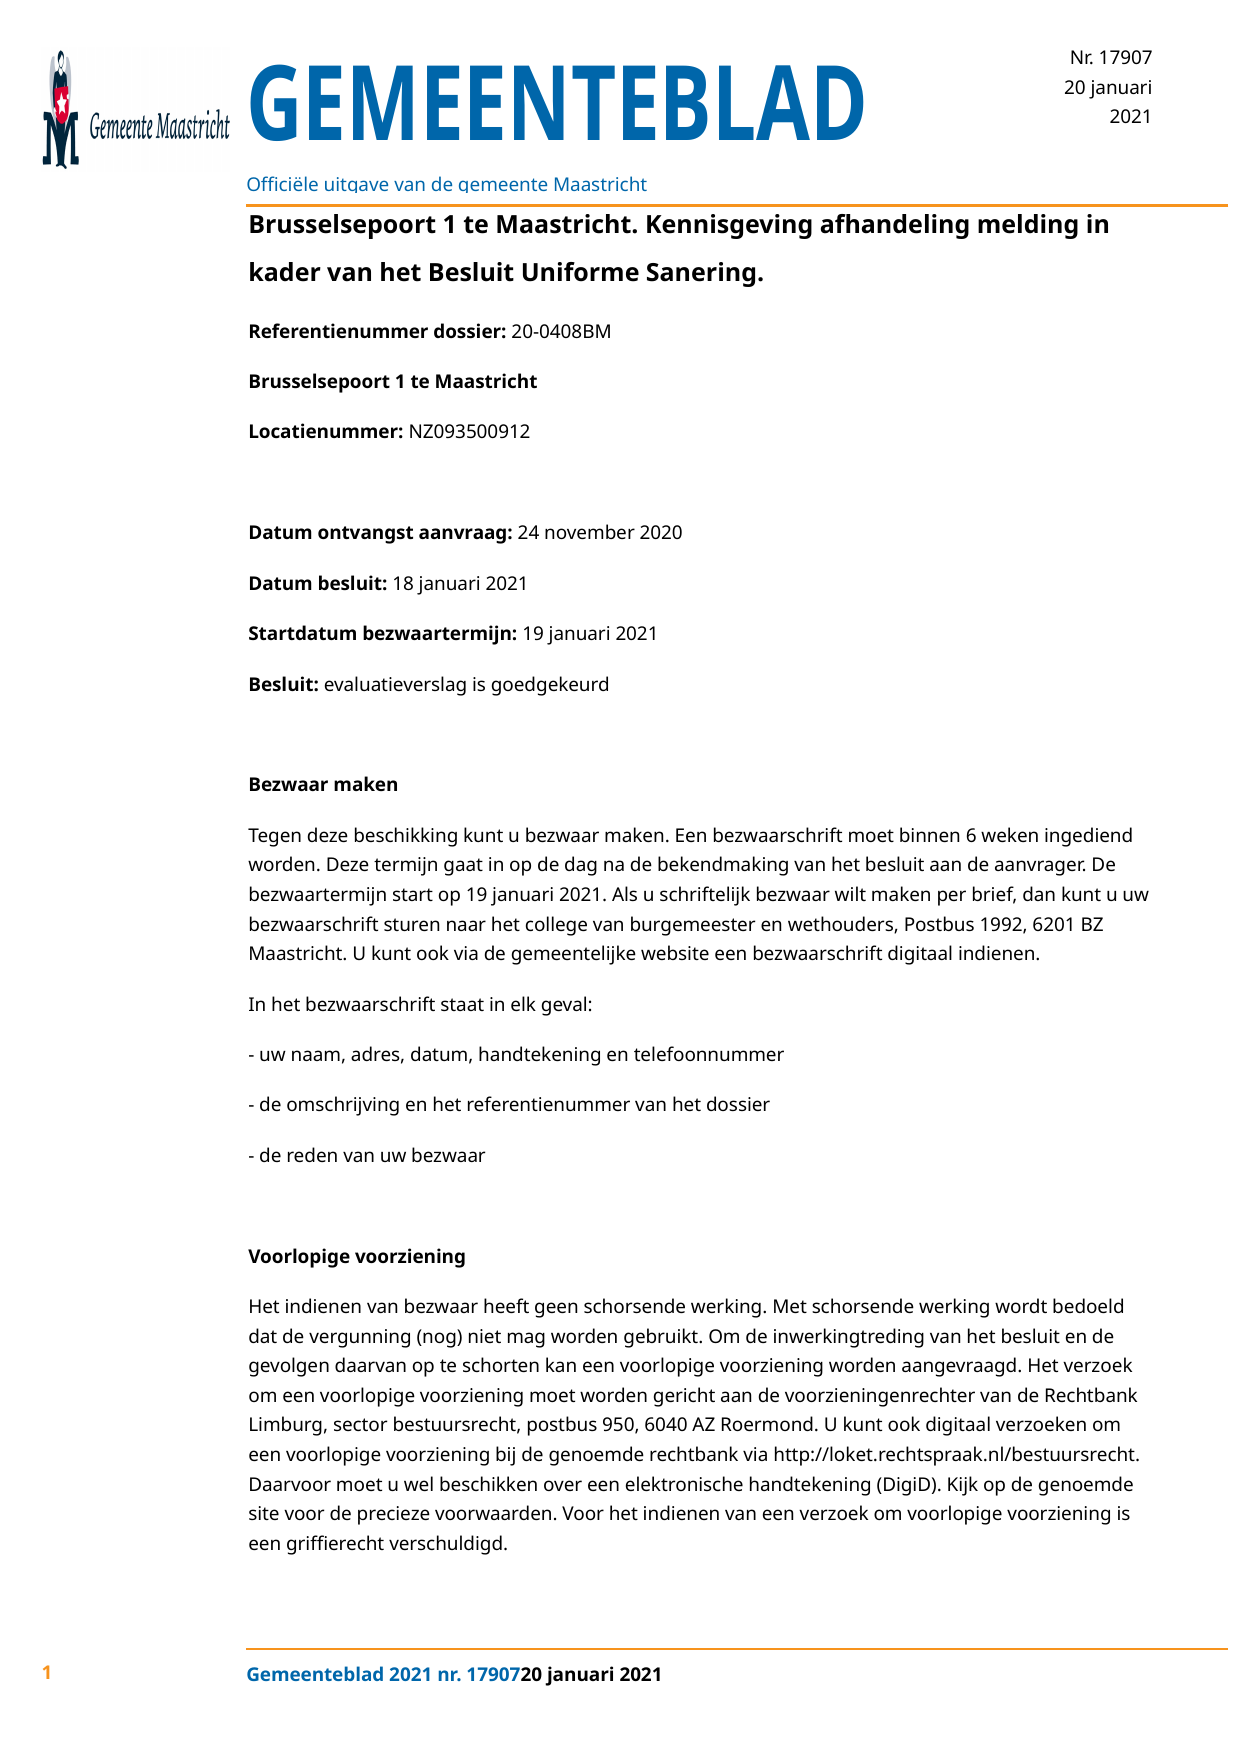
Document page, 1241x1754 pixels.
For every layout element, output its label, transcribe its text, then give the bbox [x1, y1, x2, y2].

text - uw naam, adres, datum, handtekening en telefoonnummer [248, 1041, 1152, 1067]
text Bezwaar maken [248, 772, 1152, 797]
text Het indienen van bezwaar heeft geen schorsende werking. Met schorsende werking wordt bedoeld dat de vergunning (nog) niet mag worden gebruikt. Om de inwerkingtreding van het besluit en de gevolgen daarvan op te schorten kan een voorlopige voorziening worden aangevraagd. Het verzoek om een voorlopige voorziening moet worden gericht aan de voorzieningenrechter van de Rechtbank Limburg, sector bestuursrecht, postbus 950, 6040 AZ Roermond. U kunt ook digitaal verzoeken om een voorlopige voorziening bij de genoemde rechtbank via http://loket.rechtspraak.nl/bestuursrecht. Daarvoor moet u wel beschikken over een elektronische handtekening (DigiD). Kijk op de genoemde site voor de precieze voorwaarden. Voor het indienen van een verzoek om voorlopige voorziening is een griffierecht verschuldigd. [248, 1293, 1152, 1556]
text Locatienummer: NZ093500912 [248, 419, 1152, 444]
text Tegen deze beschikking kunt u bezwaar maken. Een bezwaarschrift moet binnen 6 weken ingediend worden. Deze termijn gaat in op de dag na de bekendmaking van het besluit aan de aanvrager. De bezwaartermijn start op 19 januari 2021. Als u schriftelijk bezwaar wilt maken per brief, dan kunt u uw bezwaarschrift sturen naar het college van burgemeester en wethouders, Postbus 1992, 6201 BZ Maastricht. U kunt ook via de gemeentelijke website een bezwaarschrift digitaal indienen. [248, 822, 1152, 966]
text Startdatum bezwaartermijn: 19 januari 2021 [248, 620, 1152, 646]
text - de omschrijving en het referentienummer van het dossier [248, 1092, 1152, 1117]
text Besluit: evaluatieverslag is goedgekeurd [248, 671, 1152, 697]
text Referentienummer dossier: 20-0408BM [248, 318, 1152, 344]
text Datum ontvangst aanvraag: 24 november 2020 [248, 519, 1152, 545]
text Datum besluit: 18 januari 2021 [248, 570, 1152, 596]
text Brusselsepoort 1 te Maastricht [248, 368, 1152, 394]
text Voorlopige voorziening [248, 1243, 1152, 1269]
picture [41, 47, 231, 172]
text - de reden van uw bezwaar [248, 1142, 1152, 1168]
text Brusselsepoort 1 te Maastricht. Kennisgeving afhandeling melding in kader van het Besluit Uniforme Sanering. [248, 207, 1152, 288]
text In het bezwaarschrift staat in elk geval: [248, 991, 1152, 1017]
